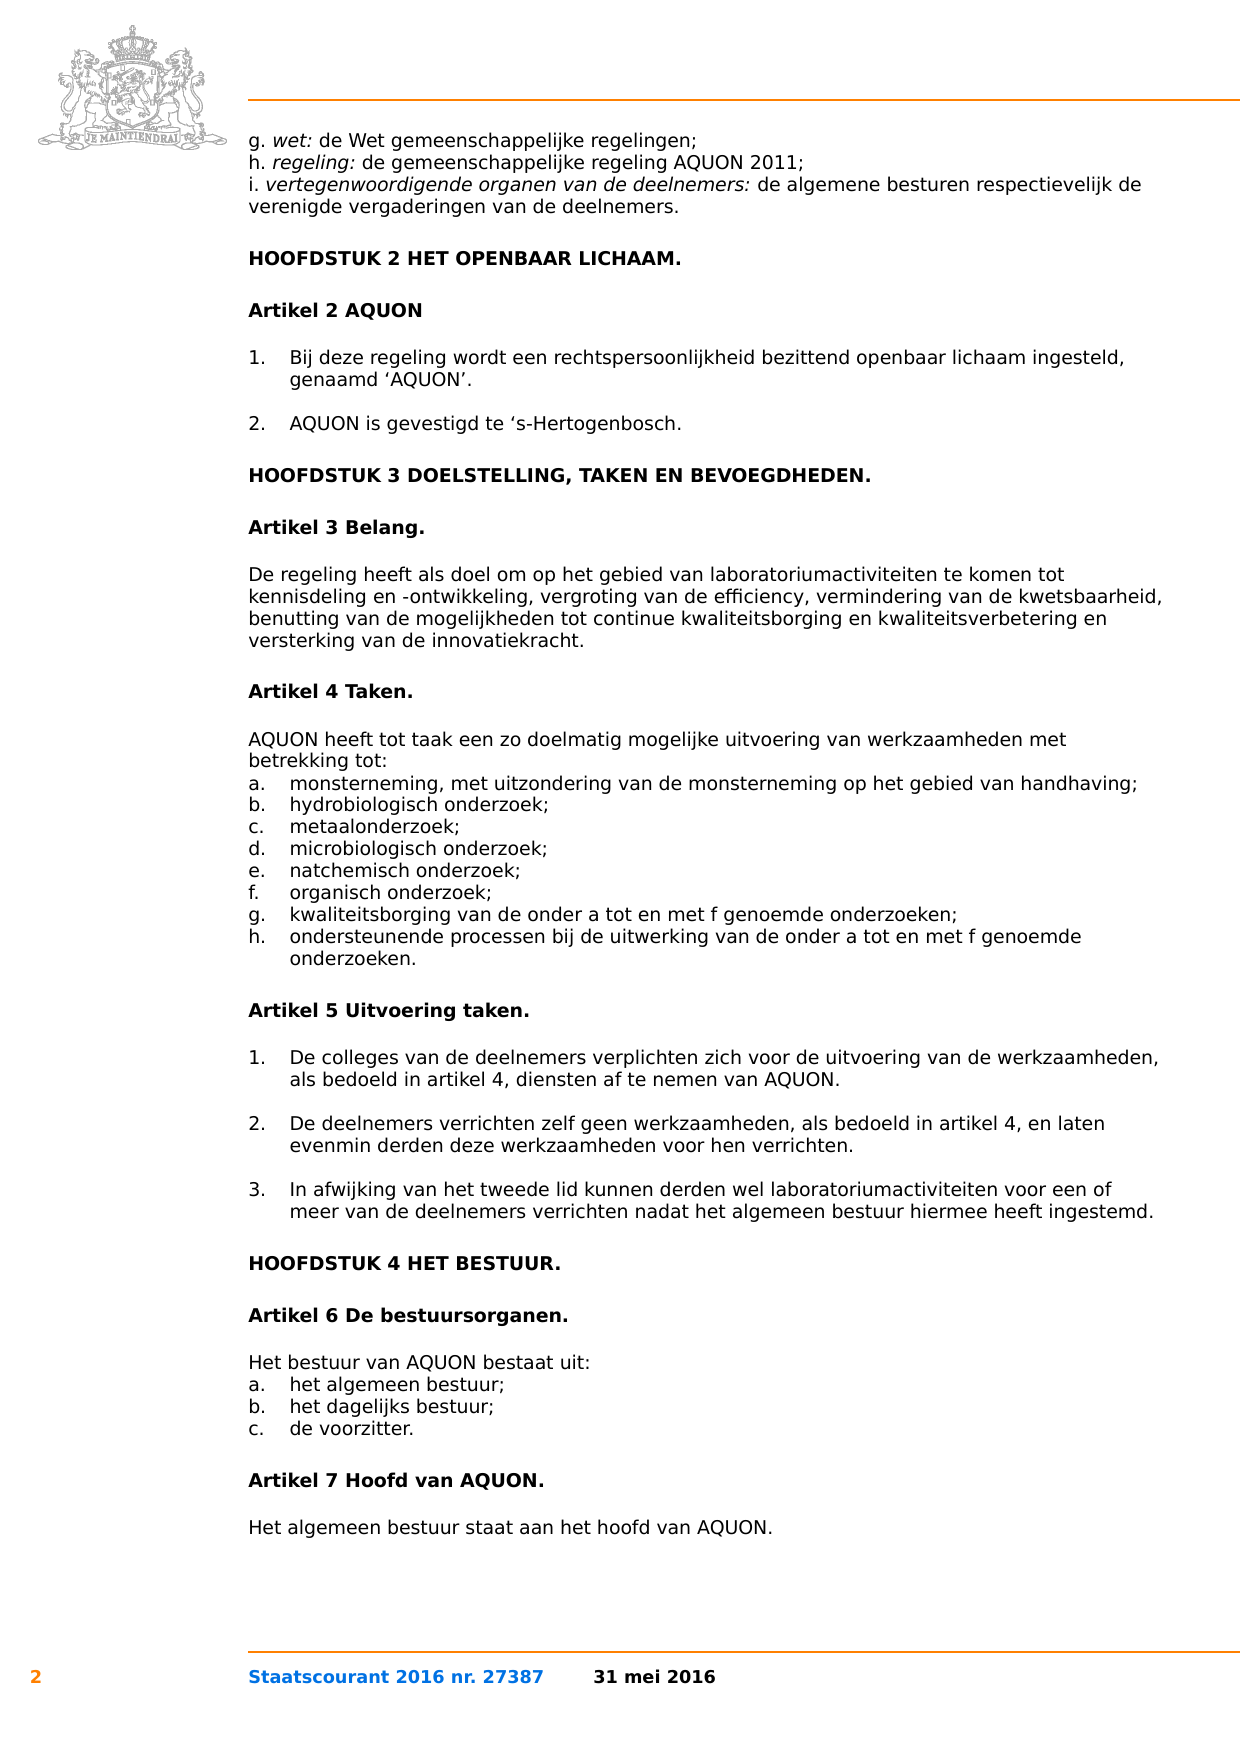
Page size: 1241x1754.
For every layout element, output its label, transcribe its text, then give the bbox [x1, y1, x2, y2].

subtitle Artikel 6 De bestuursorganen. [248, 1305, 1163, 1327]
subtitle HOOFDSTUK 4 HET BESTUUR. [248, 1253, 1163, 1275]
text 2. AQUON is gevestigd te ‘s-Hertogenbosch. [248, 413, 1163, 434]
text h. regeling: de gemeenschappelijke regeling AQUON 2011; [248, 152, 1163, 174]
text h. ondersteunende processen bij de uitwerking van de onder a tot en met f genoemde onderzoeken. [248, 926, 1163, 970]
subtitle Artikel 3 Belang. [248, 517, 1163, 538]
text a. monsterneming, met uitzondering van de monsterneming op het gebied van handhaving; [248, 772, 1163, 794]
subtitle Artikel 4 Taken. [248, 681, 1163, 703]
subtitle Artikel 7 Hoofd van AQUON. [248, 1470, 1163, 1492]
text 3. In afwijking van het tweede lid kunnen derden wel laboratoriumactiviteiten voor een of meer van de deelnemers verrichten nadat het algemeen bestuur hiermee heeft ingestemd. [248, 1179, 1163, 1223]
subtitle Artikel 2 AQUON [248, 300, 1163, 322]
text 1. De colleges van de deelnemers verplichten zich voor de uitvoering van de werkzaamheden, als bedoeld in artikel 4, diensten af te nemen van AQUON. [248, 1047, 1163, 1091]
text g. kwaliteitsborging van de onder a tot en met f genoemde onderzoeken; [248, 904, 1163, 926]
text g. wet: de Wet gemeenschappelijke regelingen; [248, 130, 1163, 152]
subtitle HOOFDSTUK 2 HET OPENBAAR LICHAAM. [248, 248, 1163, 270]
picture [38, 25, 227, 150]
text b. het dagelijks bestuur; [248, 1396, 1163, 1418]
text f. organisch onderzoek; [248, 882, 1163, 904]
text 1. Bij deze regeling wordt een rechtspersoonlijkheid bezittend openbaar lichaam ingesteld, genaamd ‘AQUON’. [248, 347, 1163, 391]
text AQUON heeft tot taak een zo doelmatig mogelijke uitvoering van werkzaamheden met betrekking tot: [248, 728, 1163, 772]
text 2. De deelnemers verrichten zelf geen werkzaamheden, als bedoeld in artikel 4, en laten evenmin derden deze werkzaamheden voor hen verrichten. [248, 1113, 1163, 1157]
text c. metaalonderzoek; [248, 816, 1163, 838]
text c. de voorzitter. [248, 1418, 1163, 1440]
subtitle Artikel 5 Uitvoering taken. [248, 1000, 1163, 1022]
text a. het algemeen bestuur; [248, 1374, 1163, 1396]
text Het bestuur van AQUON bestaat uit: [248, 1352, 1163, 1374]
text e. natchemisch onderzoek; [248, 860, 1163, 882]
text De regeling heeft als doel om op het gebied van laboratoriumactiviteiten te komen tot kennisdeling en -ontwikkeling, vergroting van de efficiency, vermindering van de kwetsbaarheid, benutting van de mogelijkheden tot continue kwaliteitsborging en kwaliteitsverbetering en versterking van de innovatiekracht. [248, 563, 1163, 651]
text d. microbiologisch onderzoek; [248, 838, 1163, 860]
text b. hydrobiologisch onderzoek; [248, 794, 1163, 816]
text Het algemeen bestuur staat aan het hoofd van AQUON. [248, 1517, 1163, 1539]
text i. vertegenwoordigende organen van de deelnemers: de algemene besturen respectievelijk de verenigde vergaderingen van de deelnemers. [248, 174, 1163, 218]
subtitle HOOFDSTUK 3 DOELSTELLING, TAKEN EN BEVOEGDHEDEN. [248, 464, 1163, 487]
